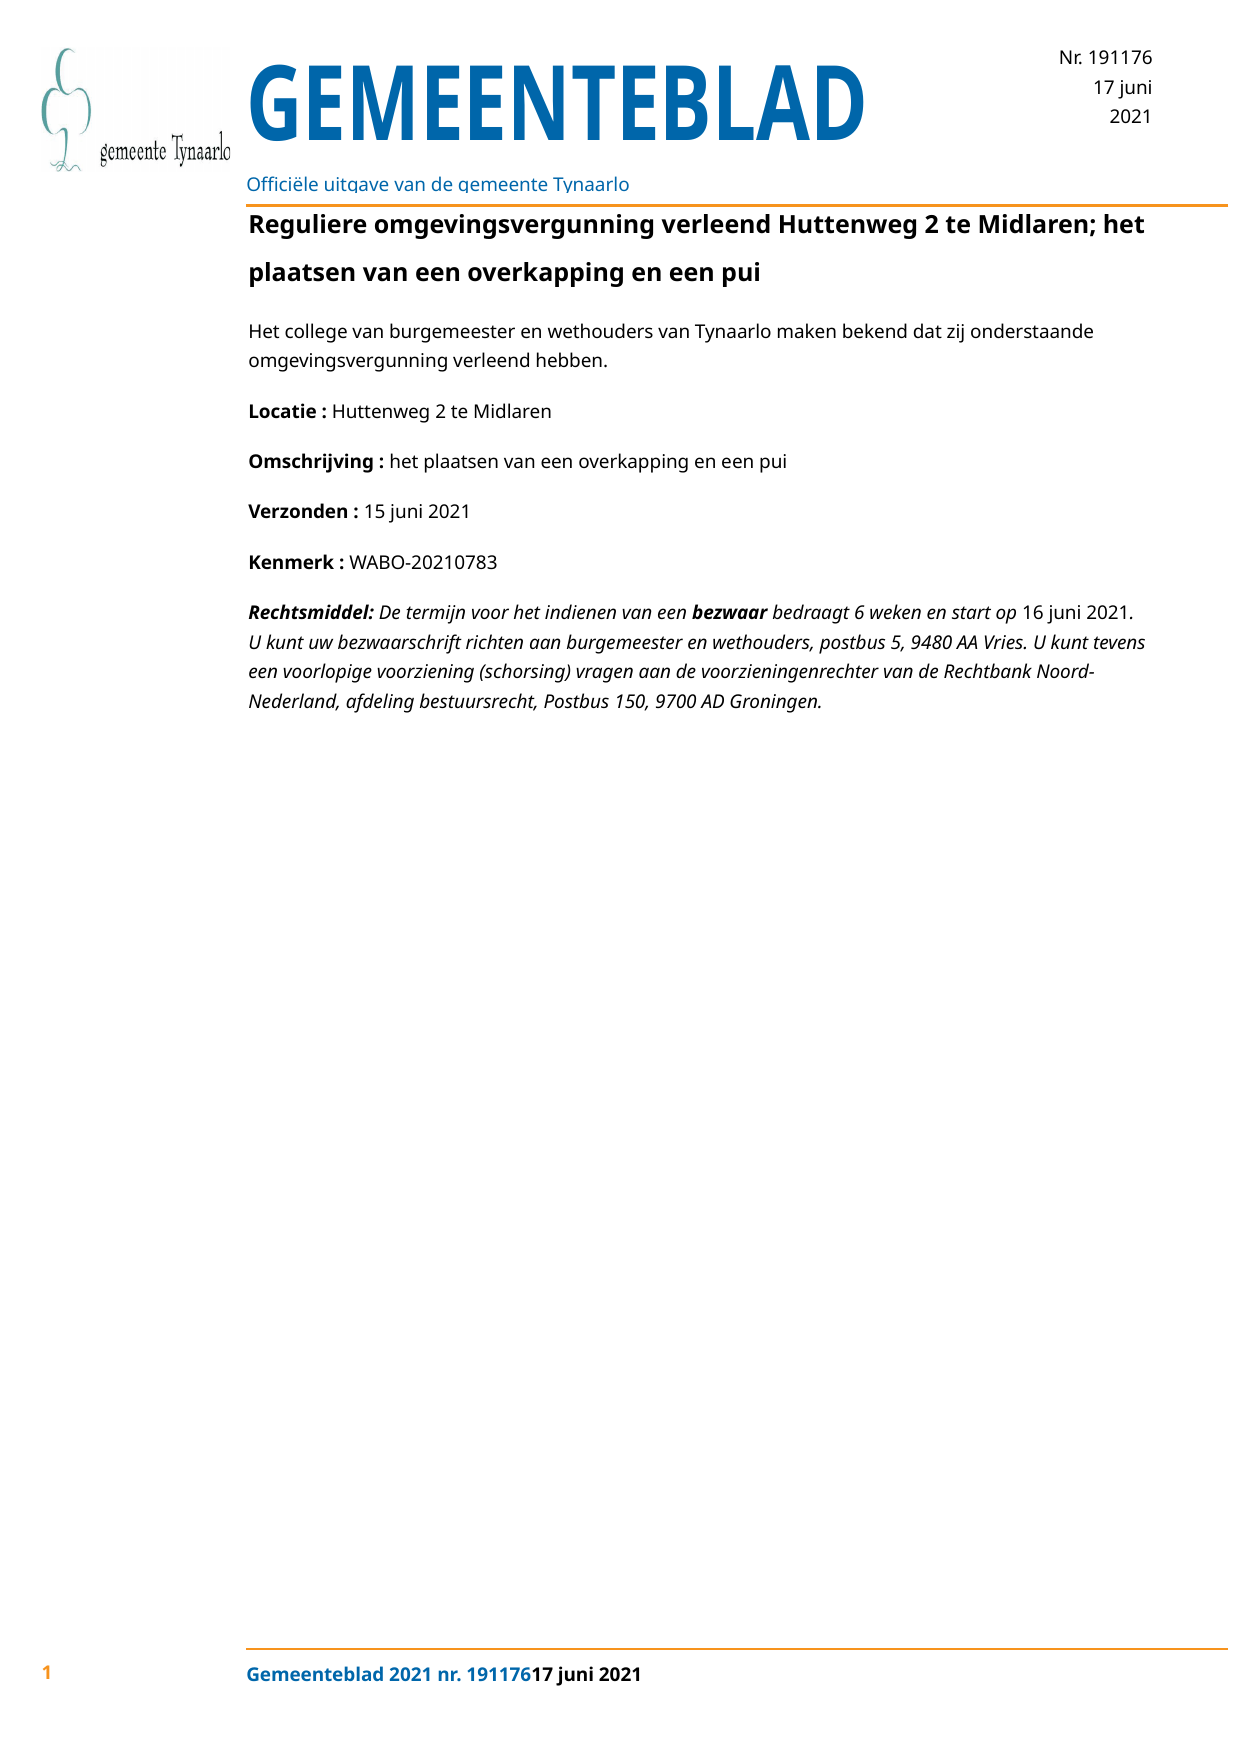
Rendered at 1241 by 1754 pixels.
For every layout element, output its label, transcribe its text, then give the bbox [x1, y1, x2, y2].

picture [41, 47, 231, 172]
text Kenmerk : WABO-20210783 [248, 549, 1152, 575]
text Het college van burgemeester en wethouders van Tynaarlo maken bekend dat zij onderstaande omgevingsvergunning verleend hebben. [248, 318, 1152, 373]
text Verzonden : 15 juni 2021 [248, 499, 1152, 524]
text Locatie : Huttenweg 2 te Midlaren [248, 398, 1152, 424]
text Omschrijving : het plaatsen van een overkapping en een pui [248, 448, 1152, 474]
text Reguliere omgevingsvergunning verleend Huttenweg 2 te Midlaren; het plaatsen van een overkapping en een pui [248, 207, 1152, 288]
text Rechtsmiddel: De termijn voor het indienen van een bezwaar bedraagt 6 weken en start op 16 juni 2021. U kunt uw bezwaarschrift richten aan burgemeester en wethouders, postbus 5, 9480 AA Vries. U kunt tevens een voorlopige voorziening (schorsing) vragen aan de voorzieningenrechter van de Rechtbank Noord-Nederland, afdeling bestuursrecht, Postbus 150, 9700 AD Groningen. [248, 599, 1152, 714]
